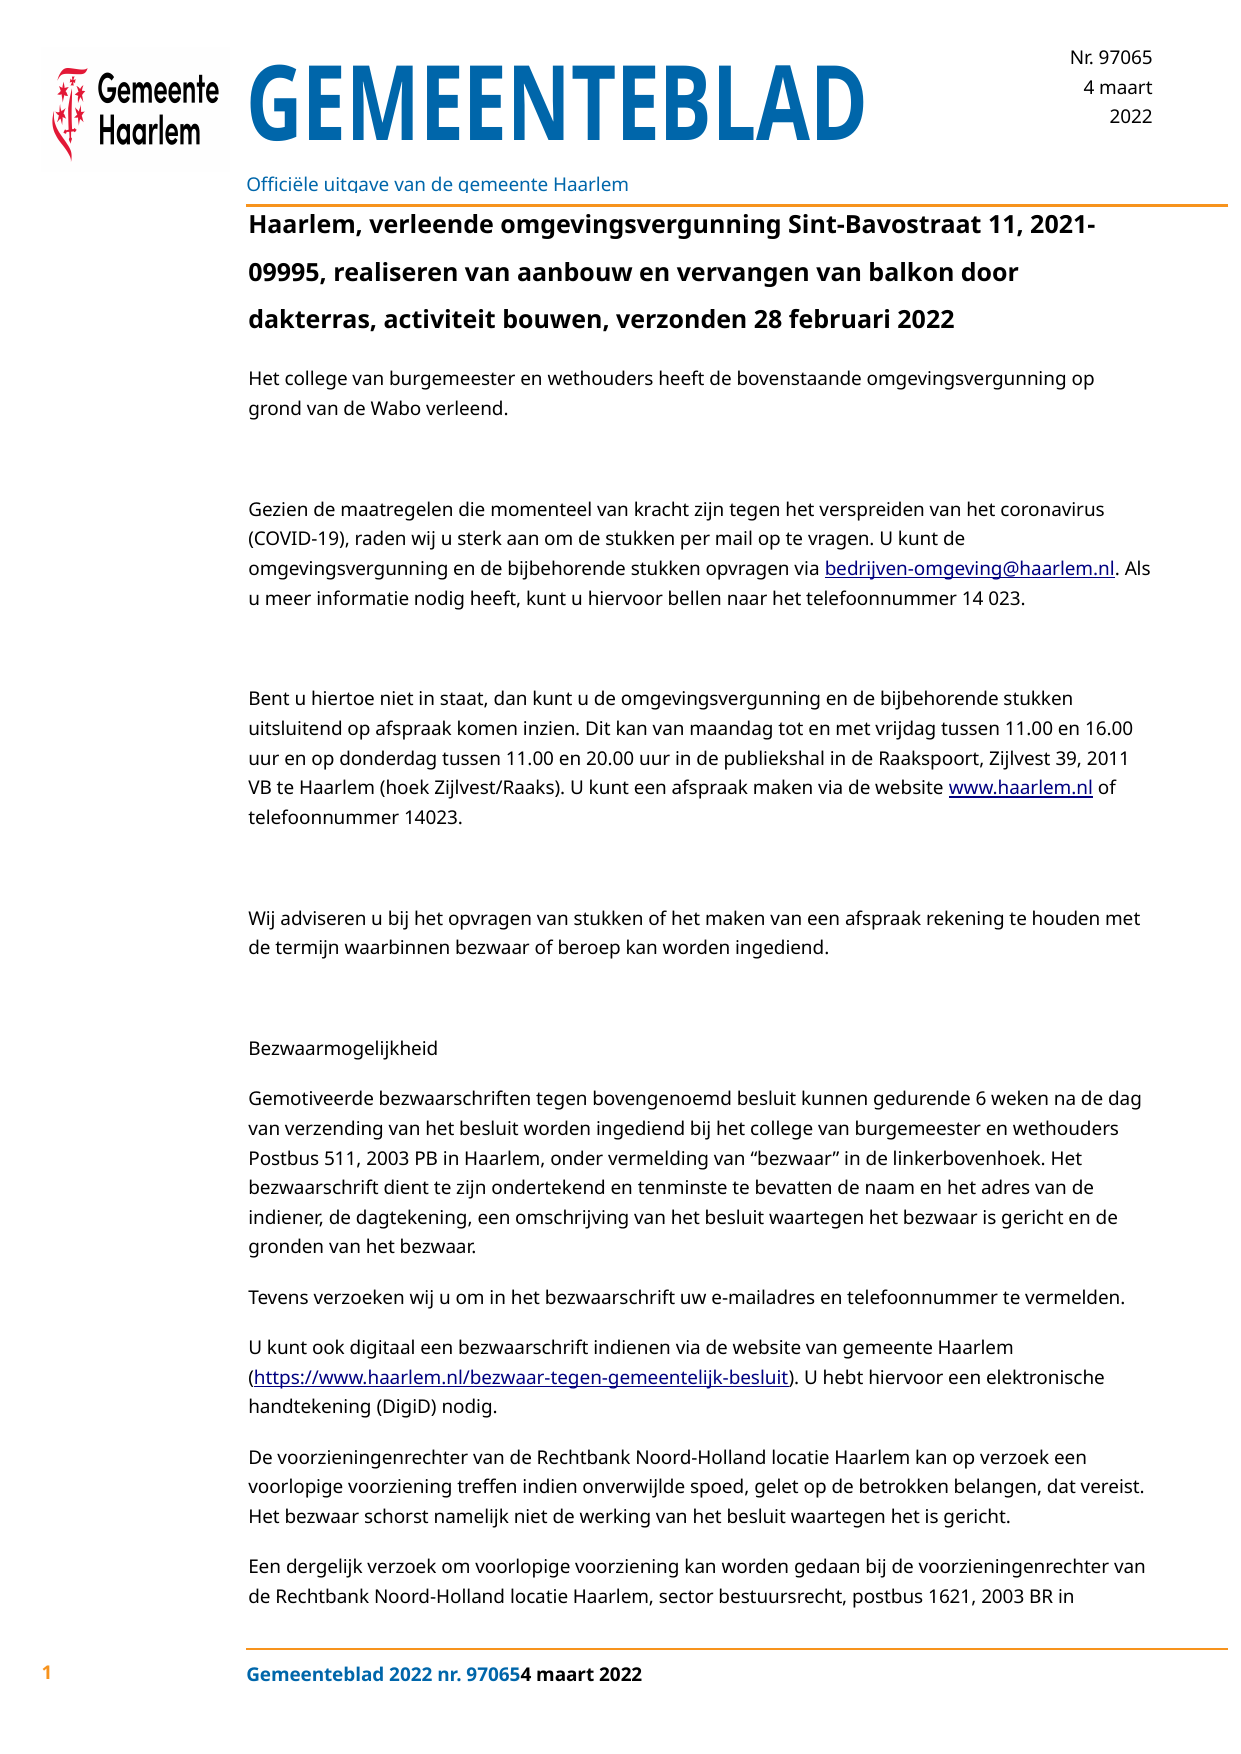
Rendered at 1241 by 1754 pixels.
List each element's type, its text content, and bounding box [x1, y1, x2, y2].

text U kunt ook digitaal een bezwaarschrift indienen via de website van gemeente Haarlem (https://www.haarlem.nl/bezwaar-tegen-gemeentelijk-besluit). U hebt hiervoor een elektronische handtekening (DigiD) nodig. [248, 1334, 1152, 1419]
text Bezwaarmogelijkheid [248, 1035, 1152, 1061]
text Gemotiveerde bezwaarschriften tegen bovengenoemd besluit kunnen gedurende 6 weken na de dag van verzending van het besluit worden ingediend bij het college van burgemeester en wethouders Postbus 511, 2003 PB in Haarlem, onder vermelding van “bezwaar” in de linkerbovenhoek. Het bezwaarschrift dient te zijn ondertekend en tenminste te bevatten de naam en het adres van de indiener, de dagtekening, een omschrijving van het besluit waartegen het bezwaar is gericht en de gronden van het bezwaar. [248, 1086, 1152, 1259]
text Gezien de maatregelen die momenteel van kracht zijn tegen het verspreiden van het coronavirus (COVID-19), raden wij u sterk aan om de stukken per mail op te vragen. U kunt de omgevingsvergunning en de bijbehorende stukken opvragen via bedrijven-omgeving@haarlem.nl. Als u meer informatie nodig heeft, kunt u hiervoor bellen naar het telefoonnummer 14 023. [248, 496, 1152, 610]
text De voorzieningenrechter van de Rechtbank Noord-Holland locatie Haarlem kan op verzoek een voorlopige voorziening treffen indien onverwijlde spoed, gelet op de betrokken belangen, dat vereist. Het bezwaar schorst namelijk niet de werking van het besluit waartegen het is gericht. [248, 1444, 1152, 1529]
text Een dergelijk verzoek om voorlopige voorziening kan worden gedaan bij de voorzieningenrechter van de Rechtbank Noord-Holland locatie Haarlem, sector bestuursrecht, postbus 1621, 2003 BR in [248, 1553, 1152, 1609]
text Haarlem, verleende omgevingsvergunning Sint-Bavostraat 11, 2021-09995, realiseren van aanbouw en vervangen van balkon door dakterras, activiteit bouwen, verzonden 28 februari 2022 [248, 207, 1152, 336]
picture [41, 47, 231, 172]
text Tevens verzoeken wij u om in het bezwaarschrift uw e-mailadres en telefoonnummer te vermelden. [248, 1284, 1152, 1309]
text Wij adviseren u bij het opvragen van stukken of het maken van een afspraak rekening te houden met de termijn waarbinnen bezwaar of beroep kan worden ingediend. [248, 905, 1152, 960]
text Bent u hiertoe niet in staat, dan kunt u de omgevingsvergunning en de bijbehorende stukken uitsluitend op afspraak komen inzien. Dit kan van maandag tot en met vrijdag tussen 11.00 en 16.00 uur en op donderdag tussen 11.00 en 20.00 uur in de publiekshal in de Raakspoort, Zijlvest 39, 2011 VB te Haarlem (hoek Zijlvest/Raaks). U kunt een afspraak maken via de website www.haarlem.nl of telefoonnummer 14023. [248, 686, 1152, 829]
text Het college van burgemeester en wethouders heeft de bovenstaande omgevingsvergunning op grond van de Wabo verleend. [248, 366, 1152, 421]
